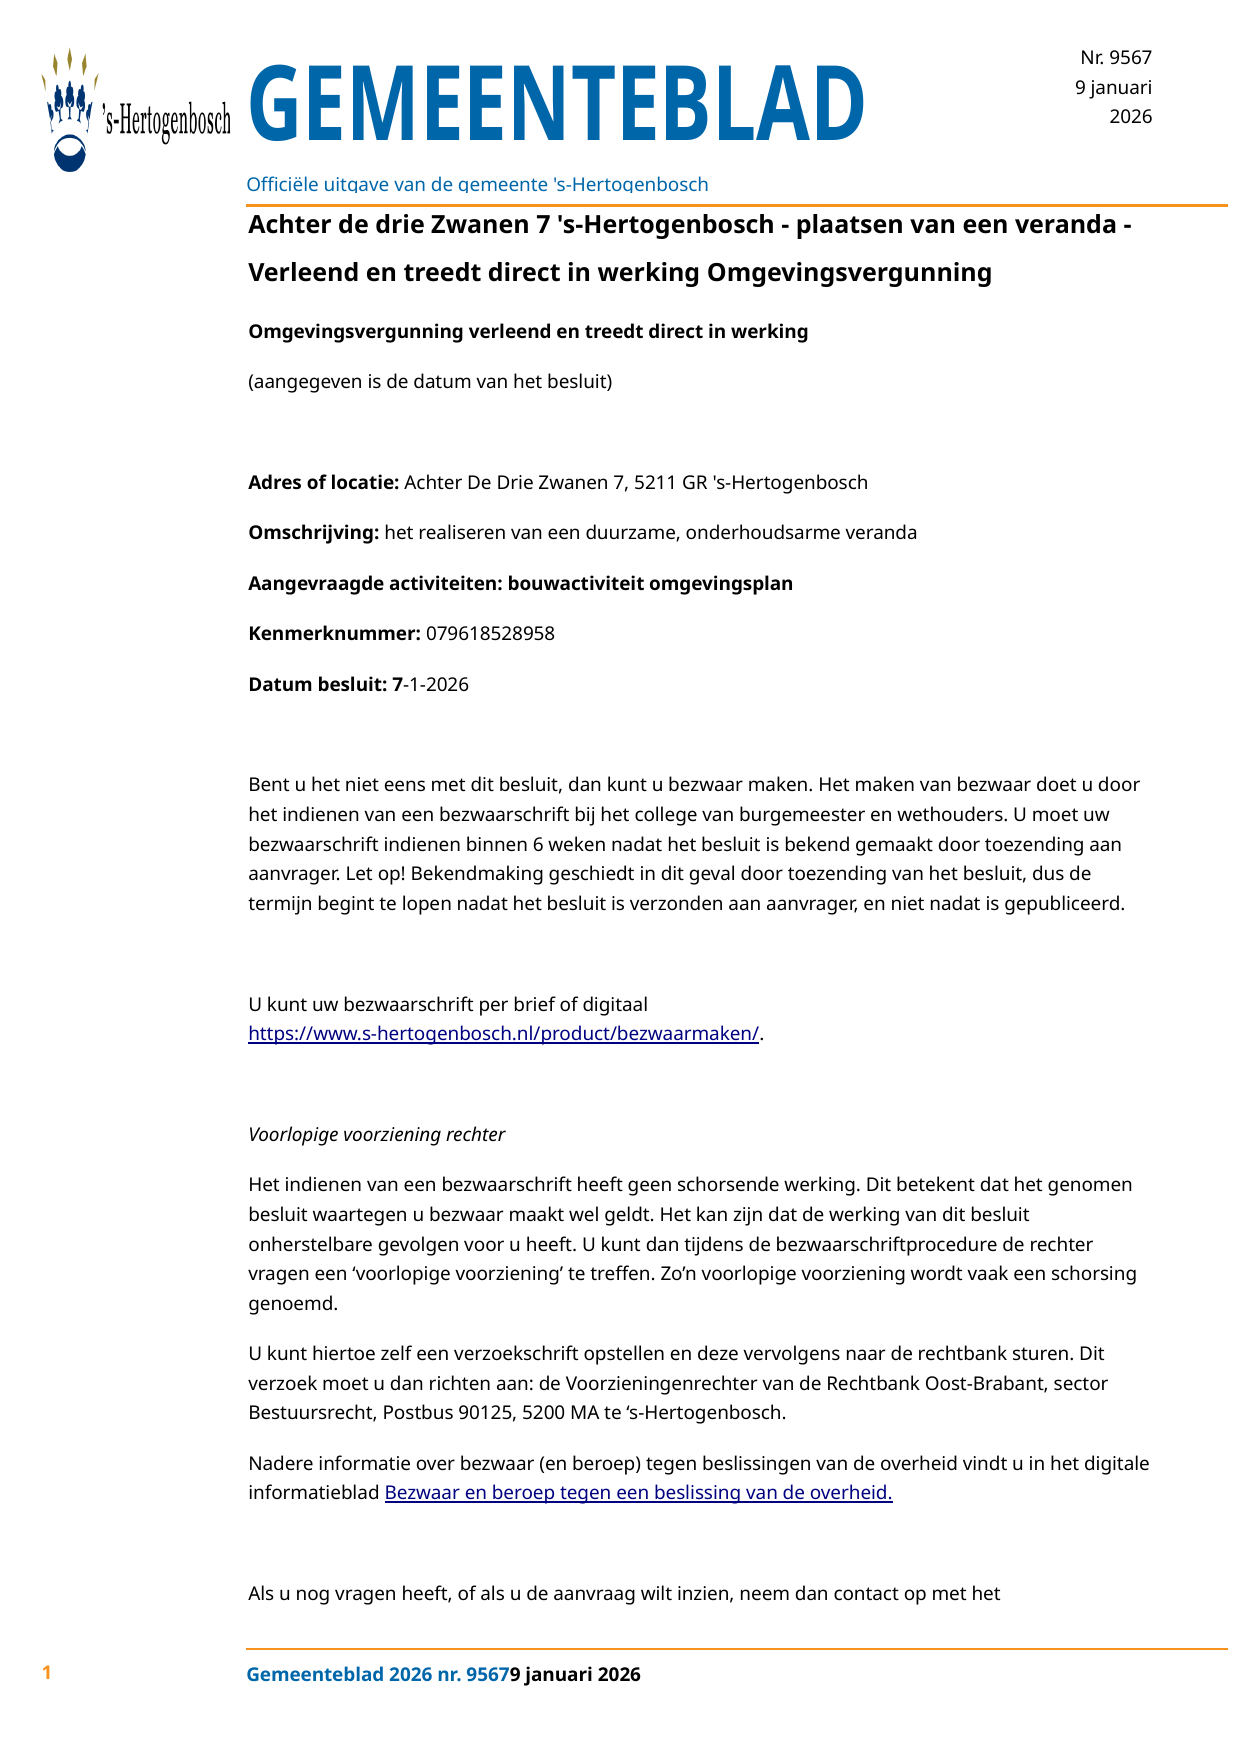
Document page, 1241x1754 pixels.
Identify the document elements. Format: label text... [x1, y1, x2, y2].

picture [41, 47, 231, 172]
text Achter de drie Zwanen 7 's-Hertogenbosch - plaatsen van een veranda - Verleend en treedt direct in werking Omgevingsvergunning [248, 207, 1152, 288]
text Adres of locatie: Achter De Drie Zwanen 7, 5211 GR 's-Hertogenbosch [248, 469, 1152, 495]
text Omschrijving: het realiseren van een duurzame, onderhoudsarme veranda [248, 519, 1152, 545]
text Datum besluit: 7-1-2026 [248, 671, 1152, 697]
text U kunt uw bezwaarschrift per brief of digitaal https://www.s-hertogenbosch.nl/product/bezwaarmaken/. [248, 991, 1152, 1046]
text Het indienen van een bezwaarschrift heeft geen schorsende werking. Dit betekent dat het genomen besluit waartegen u bezwaar maakt wel geldt. Het kan zijn dat de werking van dit besluit onherstelbare gevolgen voor u heeft. U kunt dan tijdens de bezwaarschriftprocedure de rechter vragen een ‘voorlopige voorziening’ te treffen. Zo’n voorlopige voorziening wordt vaak een schorsing genoemd. [248, 1172, 1152, 1316]
text Bent u het niet eens met dit besluit, dan kunt u bezwaar maken. Het maken van bezwaar doet u door het indienen van een bezwaarschrift bij het college van burgemeester en wethouders. U moet uw bezwaarschrift indienen binnen 6 weken nadat het besluit is bekend gemaakt door toezending aan aanvrager. Let op! Bekendmaking geschiedt in dit geval door toezending van het besluit, dus de termijn begint te lopen nadat het besluit is verzonden aan aanvrager, en niet nadat is gepubliceerd. [248, 772, 1152, 916]
text U kunt hiertoe zelf een verzoekschrift opstellen en deze vervolgens naar de rechtbank sturen. Dit verzoek moet u dan richten aan: de Voorzieningenrechter van de Rechtbank Oost-Brabant, sector Bestuursrecht, Postbus 90125, 5200 MA te ‘s-Hertogenbosch. [248, 1340, 1152, 1425]
text Omgevingsvergunning verleend en treedt direct in werking [248, 318, 1152, 344]
text Aangevraagde activiteiten: bouwactiviteit omgevingsplan [248, 570, 1152, 596]
text (aangegeven is de datum van het besluit) [248, 368, 1152, 394]
text Kenmerknummer: 079618528958 [248, 620, 1152, 646]
text Voorlopige voorziening rechter [248, 1121, 1152, 1147]
text Als u nog vragen heeft, of als u de aanvraag wilt inzien, neem dan contact op met het [248, 1580, 1152, 1606]
text Nadere informatie over bezwaar (en beroep) tegen beslissingen van de overheid vindt u in het digitale informatieblad Bezwaar en beroep tegen een beslissing van de overheid. [248, 1450, 1152, 1505]
